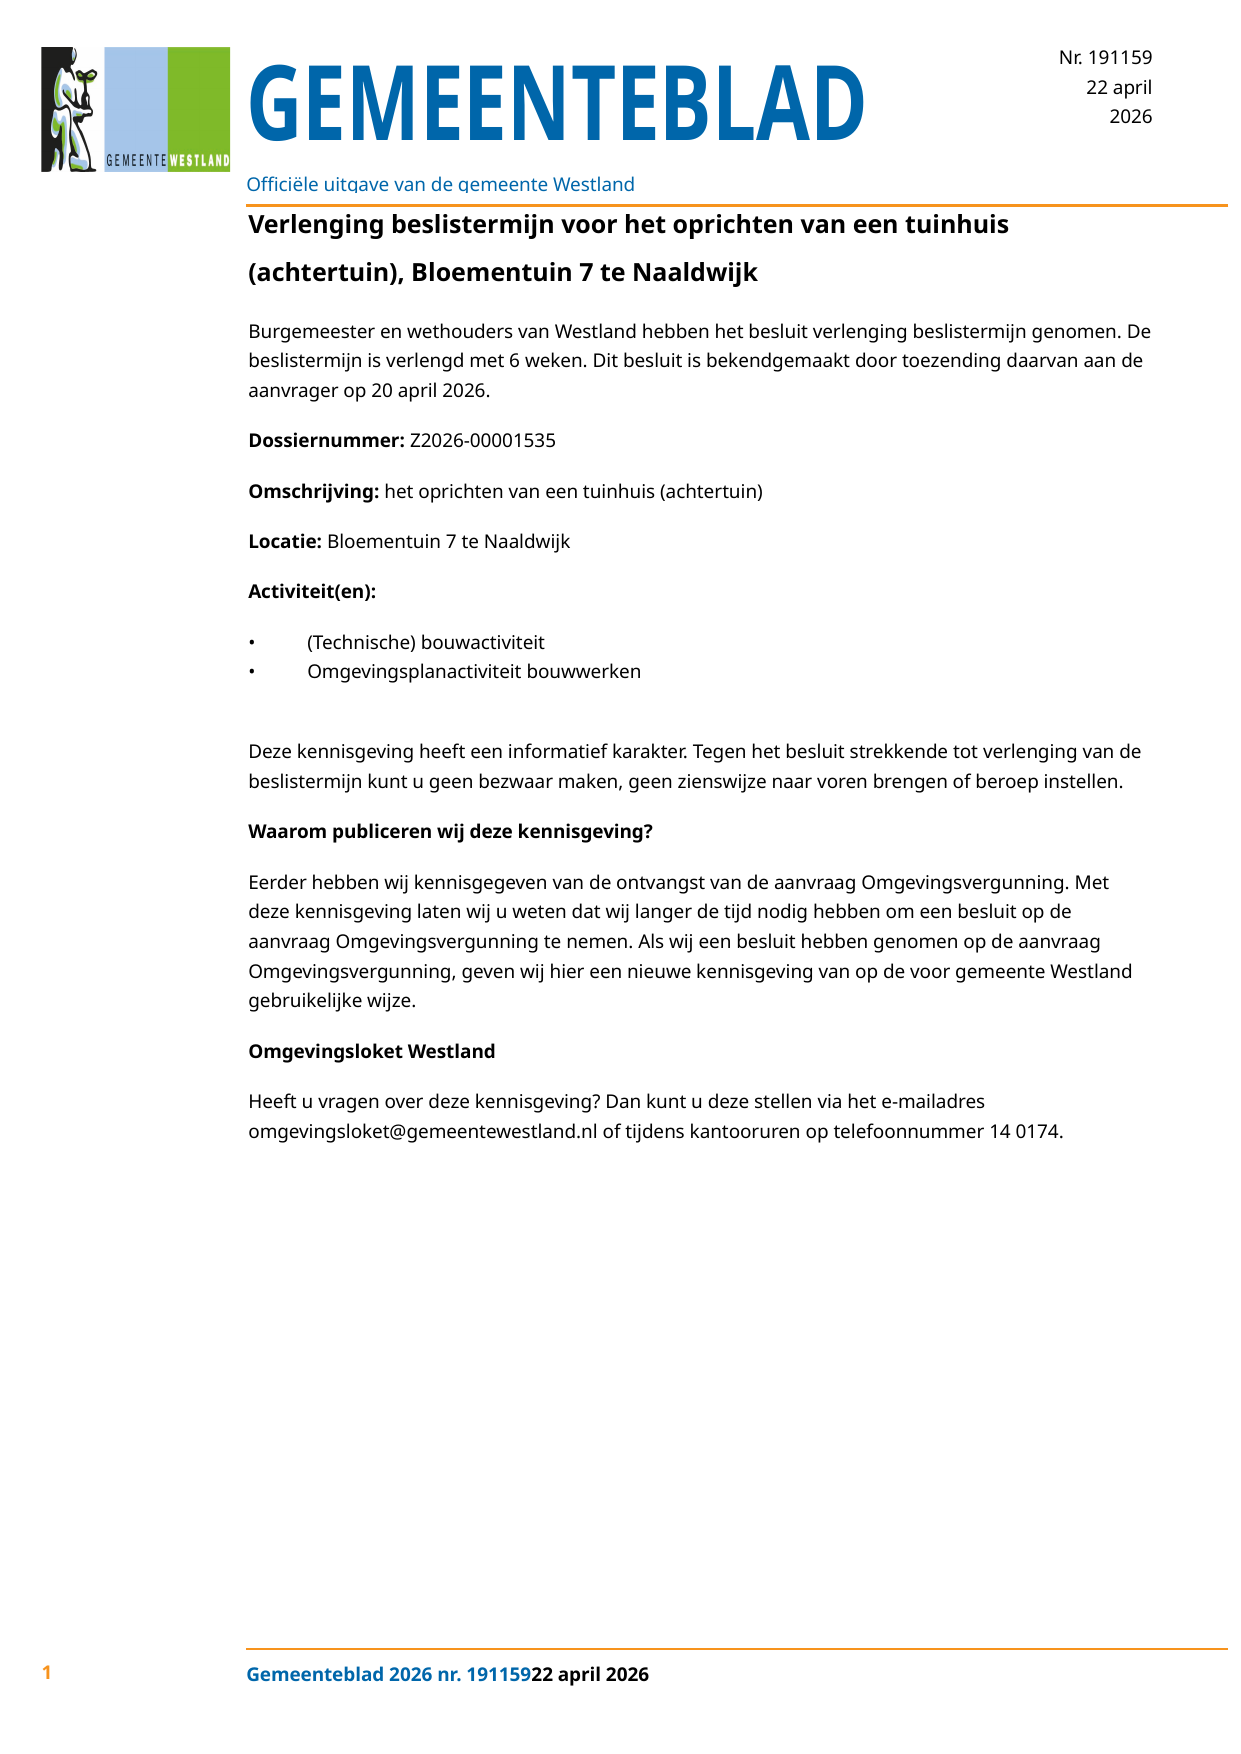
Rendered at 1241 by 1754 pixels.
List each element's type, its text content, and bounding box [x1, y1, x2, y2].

picture [41, 47, 231, 172]
text Omgevingsloket Westland [248, 1038, 1152, 1064]
text Waarom publiceren wij deze kennisgeving? [248, 819, 1152, 844]
text Deze kennisgeving heeft een informatief karakter. Tegen het besluit strekkende tot verlenging van de beslistermijn kunt u geen bezwaar maken, geen zienswijze naar voren brengen of beroep instellen. [248, 739, 1152, 794]
text Locatie: Bloementuin 7 te Naaldwijk [248, 528, 1152, 554]
list (Technische) bouwactiviteit [248, 629, 1152, 655]
text Eerder hebben wij kennisgegeven van de ontvangst van de aanvraag Omgevingsvergunning. Met deze kennisgeving laten wij u weten dat wij langer de tijd nodig hebben om een besluit op de aanvraag Omgevingsvergunning te nemen. Als wij een besluit hebben genomen op de aanvraag Omgevingsvergunning, geven wij hier een nieuwe kennisgeving van op de voor gemeente Westland gebruikelijke wijze. [248, 869, 1152, 1013]
text Activiteit(en): [248, 579, 1152, 604]
text Dossiernummer: Z2026-00001535 [248, 427, 1152, 453]
list Omgevingsplanactiviteit bouwwerken [248, 659, 1152, 684]
text Omschrijving: het oprichten van een tuinhuis (achtertuin) [248, 478, 1152, 504]
text Heeft u vragen over deze kennisgeving? Dan kunt u deze stellen via het e-mailadres omgevingsloket@gemeentewestland.nl of tijdens kantooruren op telefoonnummer 14 0174. [248, 1088, 1152, 1144]
text Verlenging beslistermijn voor het oprichten van een tuinhuis (achtertuin), Bloementuin 7 te Naaldwijk [248, 207, 1152, 288]
text Burgemeester en wethouders van Westland hebben het besluit verlenging beslistermijn genomen. De beslistermijn is verlengd met 6 weken. Dit besluit is bekendgemaakt door toezending daarvan aan de aanvrager op 20 april 2026. [248, 318, 1152, 403]
